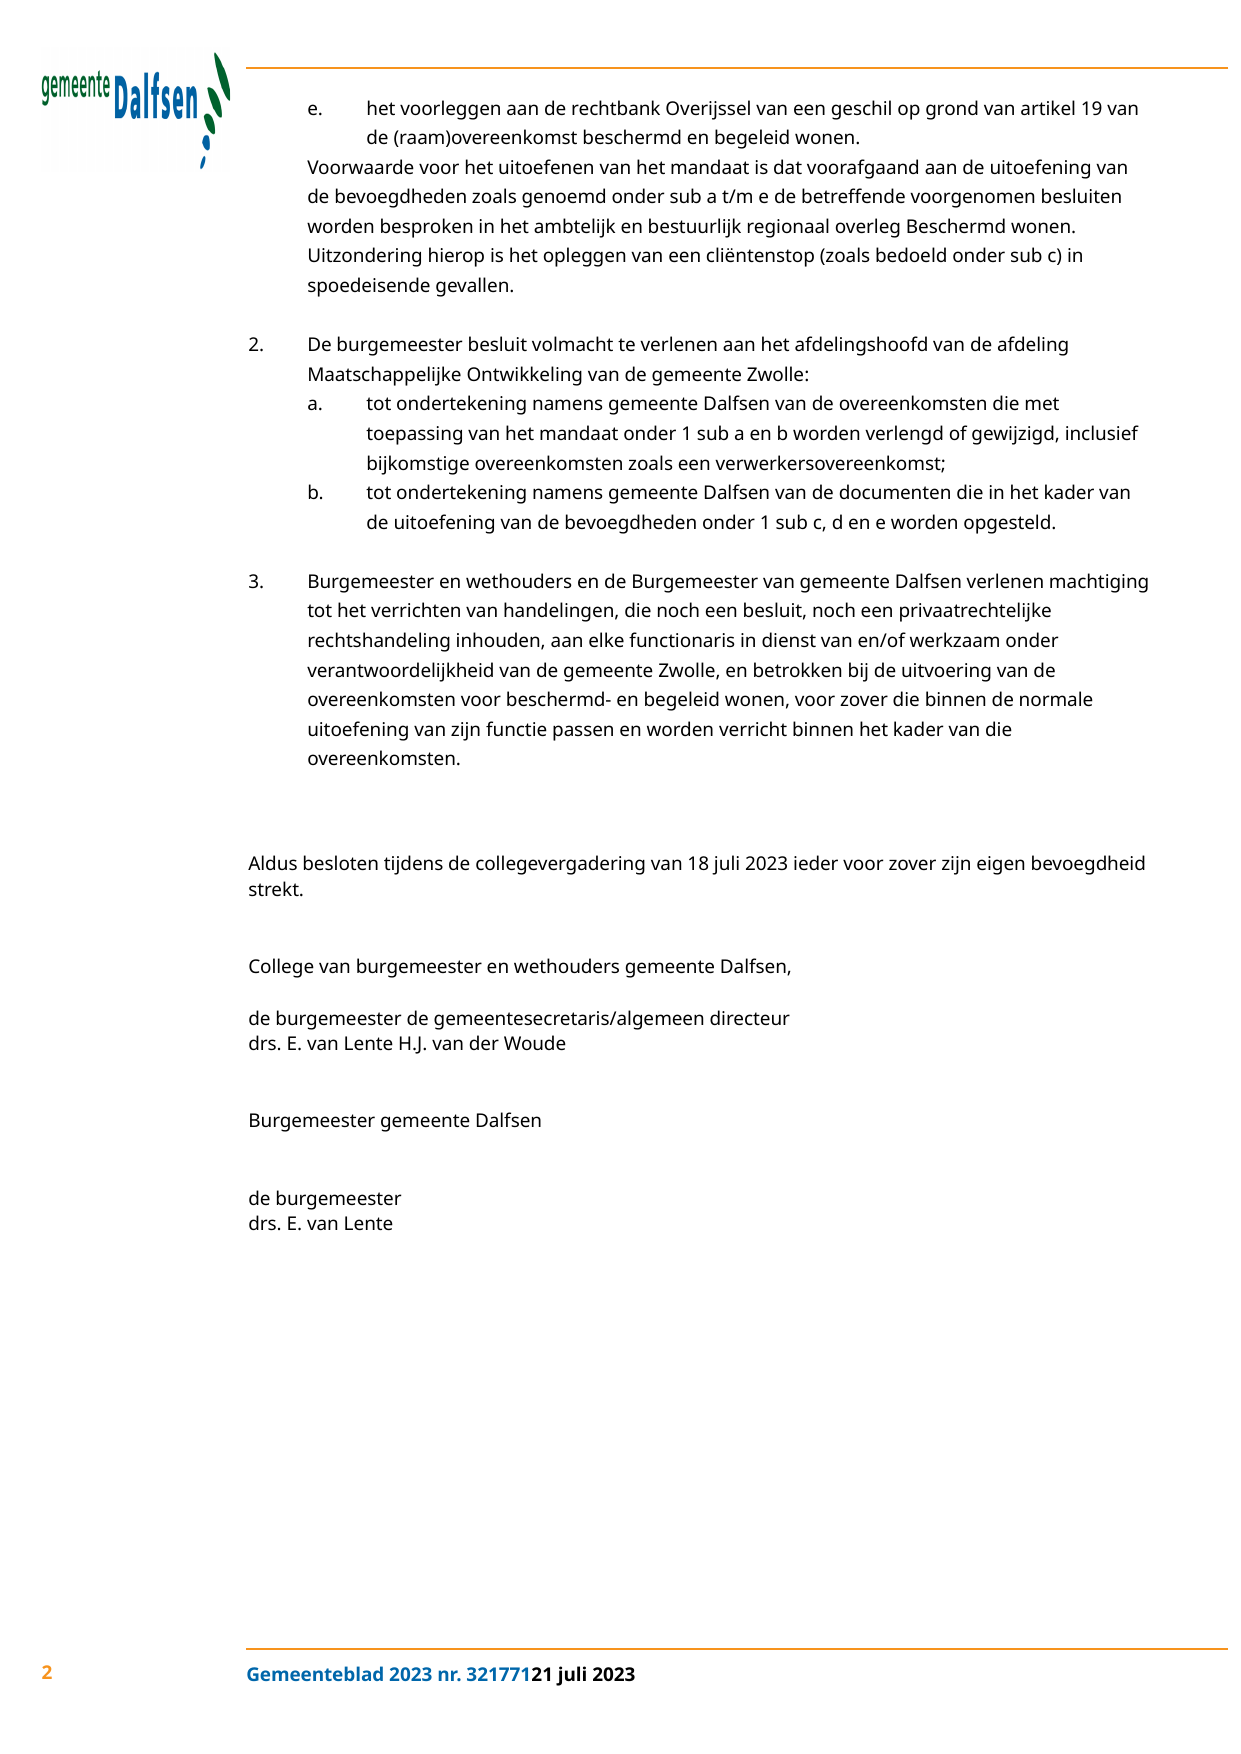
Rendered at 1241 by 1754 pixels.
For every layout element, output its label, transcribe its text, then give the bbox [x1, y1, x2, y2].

text Burgemeester gemeente Dalfsen [248, 1108, 1152, 1133]
text drs. E. van Lente H.J. van der Woude [248, 1031, 1152, 1056]
list tot ondertekening namens gemeente Dalfsen van de overeenkomsten die met toepassing van het mandaat onder 1 sub a en b worden verlengd of gewijzigd, inclusief bijkomstige overeenkomsten zoals een verwerkersovereenkomst; [307, 391, 1152, 476]
picture [41, 47, 231, 172]
list Burgemeester en wethouders en de Burgemeester van gemeente Dalfsen verlenen machtiging tot het verrichten van handelingen, die noch een besluit, noch een privaatrechtelijke rechtshandeling inhouden, aan elke functionaris in dienst van en/of werkzaam onder verantwoordelijkheid van de gemeente Zwolle, en betrokken bij de uitvoering van de overeenkomsten voor beschermd- en begeleid wonen, voor zover die binnen de normale uitoefening van zijn functie passen en worden verricht binnen het kader van die overeenkomsten. [248, 568, 1152, 771]
text Aldus besloten tijdens de collegevergadering van 18 juli 2023 ieder voor zover zijn eigen bevoegdheid strekt. [248, 850, 1152, 902]
text de burgemeester de gemeentesecretaris/algemeen directeur [248, 1005, 1152, 1031]
list Voorwaarde voor het uitoefenen van het mandaat is dat voorafgaand aan de uitoefening van de bevoegdheden zoals genoemd onder sub a t/m e de betreffende voorgenomen besluiten worden besproken in het ambtelijk en bestuurlijk regionaal overleg Beschermd wonen. Uitzondering hierop is het opleggen van een cliëntenstop (zoals bedoeld onder sub c) in spoedeisende gevallen. [248, 154, 1152, 298]
list De burgemeester besluit volmacht te verlenen aan het afdelingshoofd van de afdeling Maatschappelijke Ontwikkeling van de gemeente Zwolle: [248, 331, 1152, 387]
text drs. E. van Lente [248, 1211, 1152, 1236]
list het voorleggen aan de rechtbank Overijssel van een geschil op grond van artikel 19 van de (raam)overeenkomst beschermd en begeleid wonen. [307, 95, 1152, 150]
text College van burgemeester en wethouders gemeente Dalfsen, [248, 953, 1152, 979]
list tot ondertekening namens gemeente Dalfsen van de documenten die in het kader van de uitoefening van de bevoegdheden onder 1 sub c, d en e worden opgesteld. [307, 479, 1152, 535]
text de burgemeester [248, 1185, 1152, 1211]
